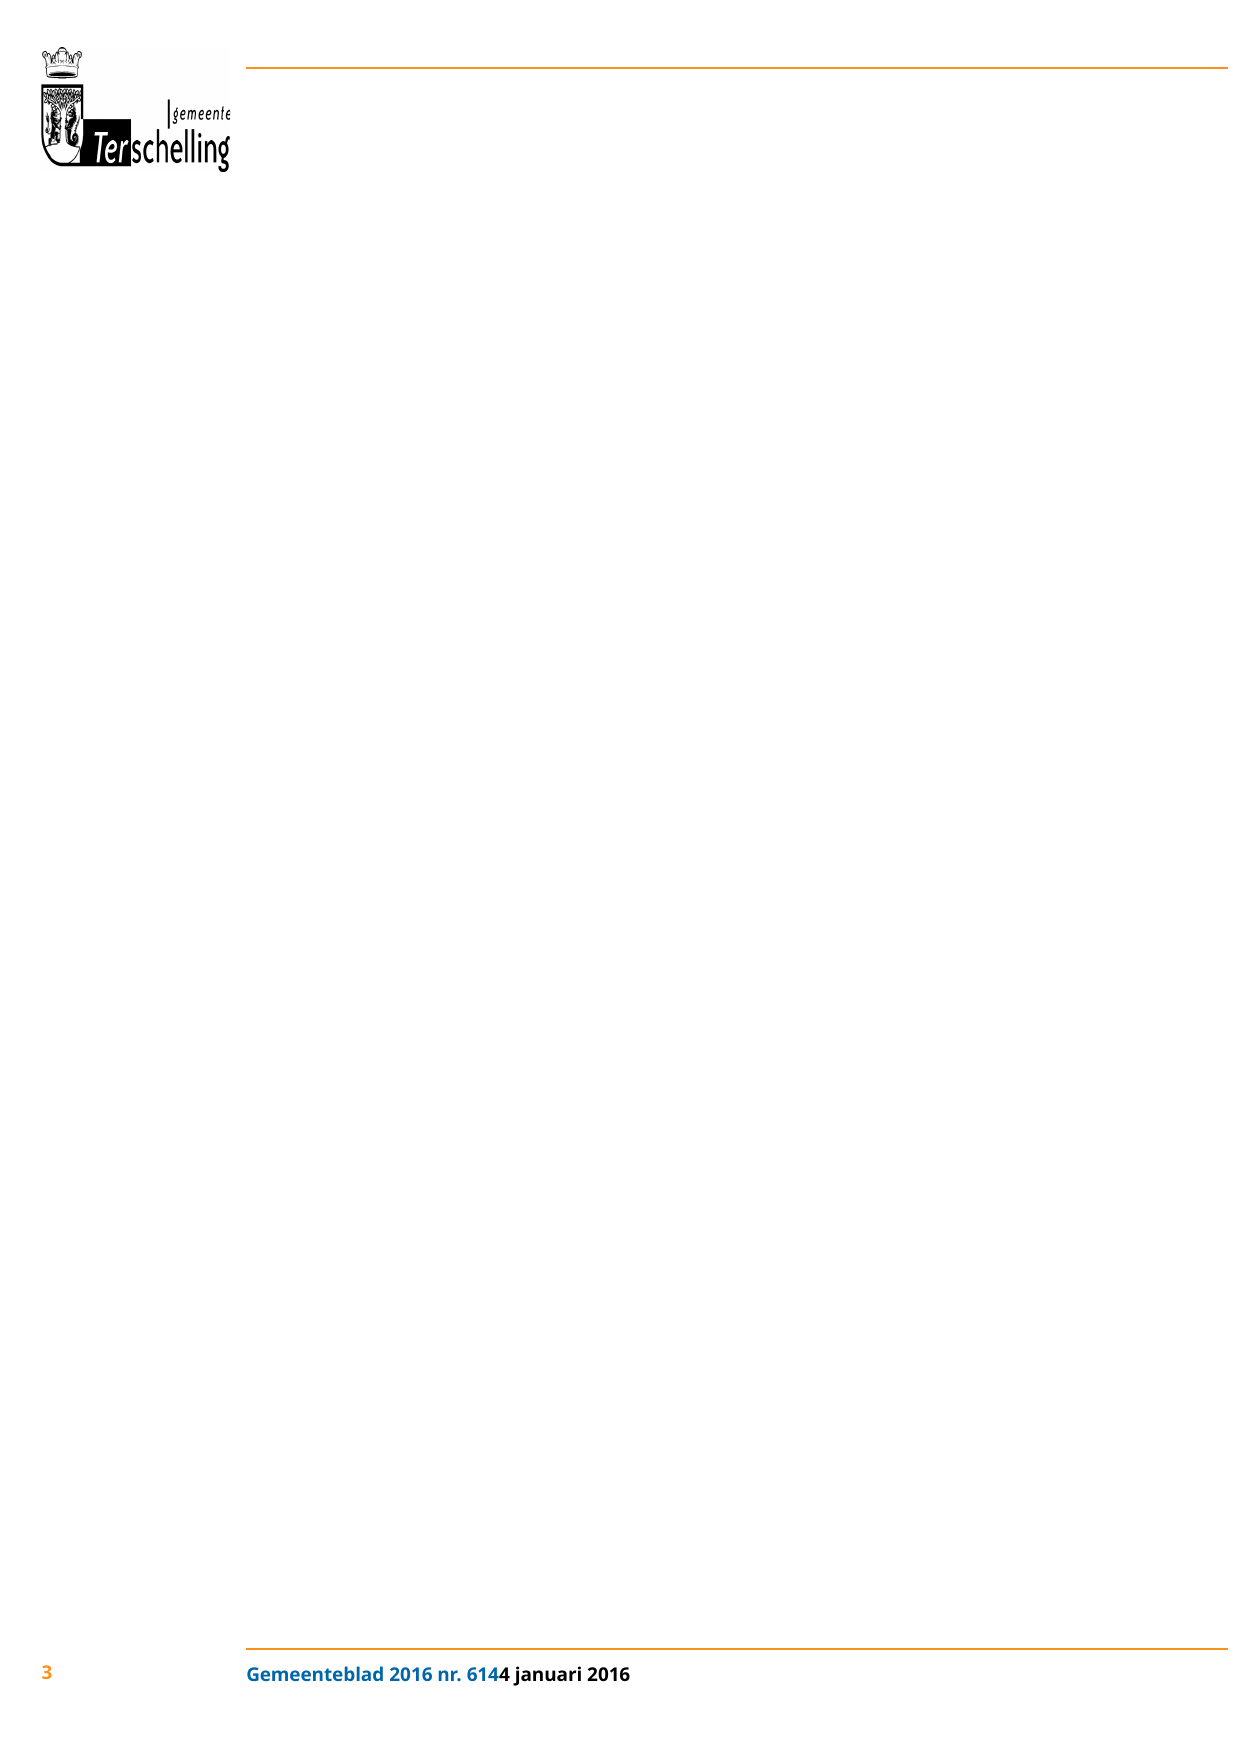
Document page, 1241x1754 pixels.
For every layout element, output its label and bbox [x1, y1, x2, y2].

picture [41, 47, 231, 172]
